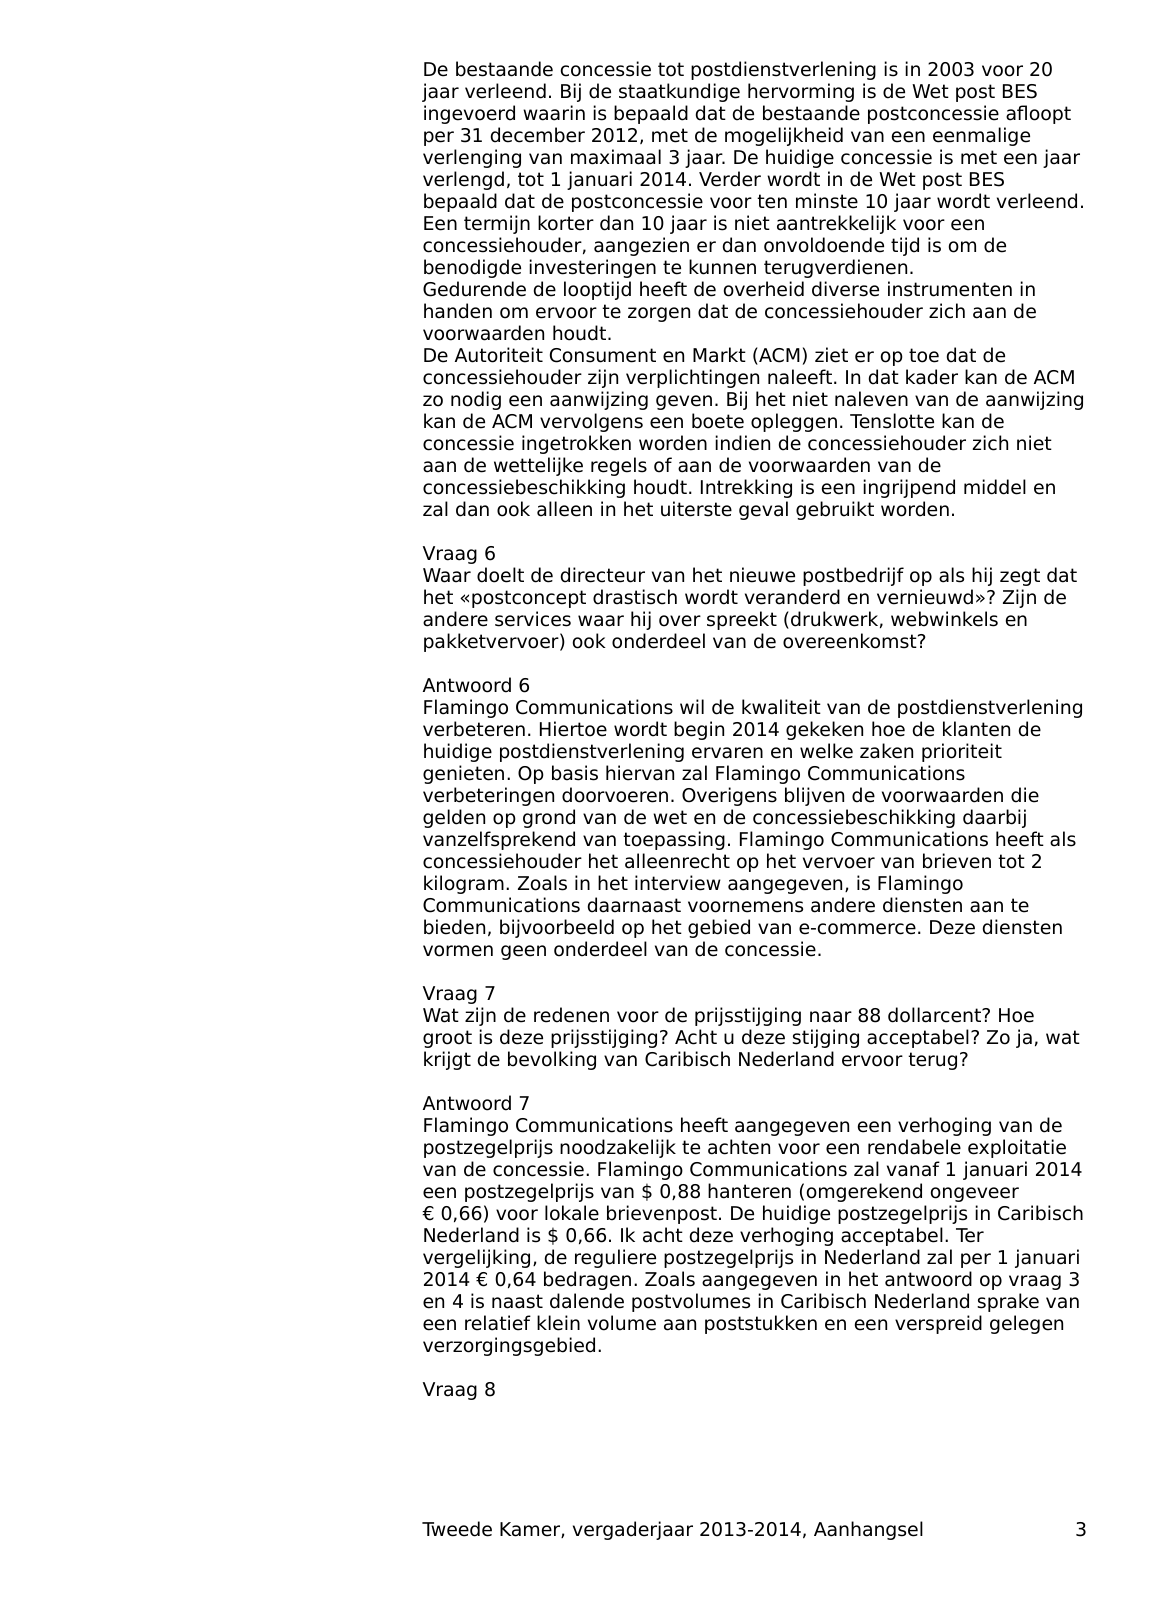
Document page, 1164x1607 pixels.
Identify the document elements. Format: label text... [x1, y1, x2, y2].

text Waar doelt de directeur van het nieuwe postbedrijf op als hij zegt dat het «postconcept drastisch wordt veranderd en vernieuwd»? Zijn de andere services waar hij over spreekt (drukwerk, webwinkels en pakketvervoer) ook onderdeel van de overeenkomst? [422, 565, 1087, 653]
text Vraag 6 [422, 543, 1087, 565]
text Flamingo Communications wil de kwaliteit van de postdienstverlening verbeteren. Hiertoe wordt begin 2014 gekeken hoe de klanten de huidige postdienstverlening ervaren en welke zaken prioriteit genieten. Op basis hiervan zal Flamingo Communications verbeteringen doorvoeren. Overigens blijven de voorwaarden die gelden op grond van de wet en de concessiebeschikking daarbij vanzelfsprekend van toepassing. Flamingo Communications heeft als concessiehouder het alleenrecht op het vervoer van brieven tot 2 kilogram. Zoals in het interview aangegeven, is Flamingo Communications daarnaast voornemens andere diensten aan te bieden, bijvoorbeeld op het gebied van e-commerce. Deze diensten vormen geen onderdeel van de concessie. [422, 697, 1087, 961]
text Antwoord 6 [422, 675, 1087, 697]
text Antwoord 7 [422, 1093, 1087, 1115]
text De Autoriteit Consument en Markt (ACM) ziet er op toe dat de concessiehouder zijn verplichtingen naleeft. In dat kader kan de ACM zo nodig een aanwijzing geven. Bij het niet naleven van de aanwijzing kan de ACM vervolgens een boete opleggen. Tenslotte kan de concessie ingetrokken worden indien de concessiehouder zich niet aan de wettelijke regels of aan de voorwaarden van de concessiebeschikking houdt. Intrekking is een ingrijpend middel en zal dan ook alleen in het uiterste geval gebruikt worden. [422, 345, 1087, 521]
text Vraag 7 [422, 983, 1087, 1005]
text Vraag 8 [422, 1379, 1087, 1401]
text De bestaande concessie tot postdienstverlening is in 2003 voor 20 jaar verleend. Bij de staatkundige hervorming is de Wet post BES ingevoerd waarin is bepaald dat de bestaande postconcessie afloopt per 31 december 2012, met de mogelijkheid van een eenmalige verlenging van maximaal 3 jaar. De huidige concessie is met een jaar verlengd, tot 1 januari 2014. Verder wordt in de Wet post BES bepaald dat de postconcessie voor ten minste 10 jaar wordt verleend. Een termijn korter dan 10 jaar is niet aantrekkelijk voor een concessiehouder, aangezien er dan onvoldoende tijd is om de benodigde investeringen te kunnen terugverdienen. [422, 59, 1087, 279]
text Gedurende de looptijd heeft de overheid diverse instrumenten in handen om ervoor te zorgen dat de concessiehouder zich aan de voorwaarden houdt. [422, 279, 1087, 345]
text Wat zijn de redenen voor de prijsstijging naar 88 dollarcent? Hoe groot is deze prijsstijging? Acht u deze stijging acceptabel? Zo ja, wat krijgt de bevolking van Caribisch Nederland ervoor terug? [422, 1005, 1087, 1071]
text Flamingo Communications heeft aangegeven een verhoging van de postzegelprijs noodzakelijk te achten voor een rendabele exploitatie van de concessie. Flamingo Communications zal vanaf 1 januari 2014 een postzegelprijs van $ 0,88 hanteren (omgerekend ongeveer € 0,66) voor lokale brievenpost. De huidige postzegelprijs in Caribisch Nederland is $ 0,66. Ik acht deze verhoging acceptabel. Ter vergelijking, de reguliere postzegelprijs in Nederland zal per 1 januari 2014 € 0,64 bedragen. Zoals aangegeven in het antwoord op vraag 3 en 4 is naast dalende postvolumes in Caribisch Nederland sprake van een relatief klein volume aan poststukken en een verspreid gelegen verzorgingsgebied. [422, 1115, 1087, 1357]
